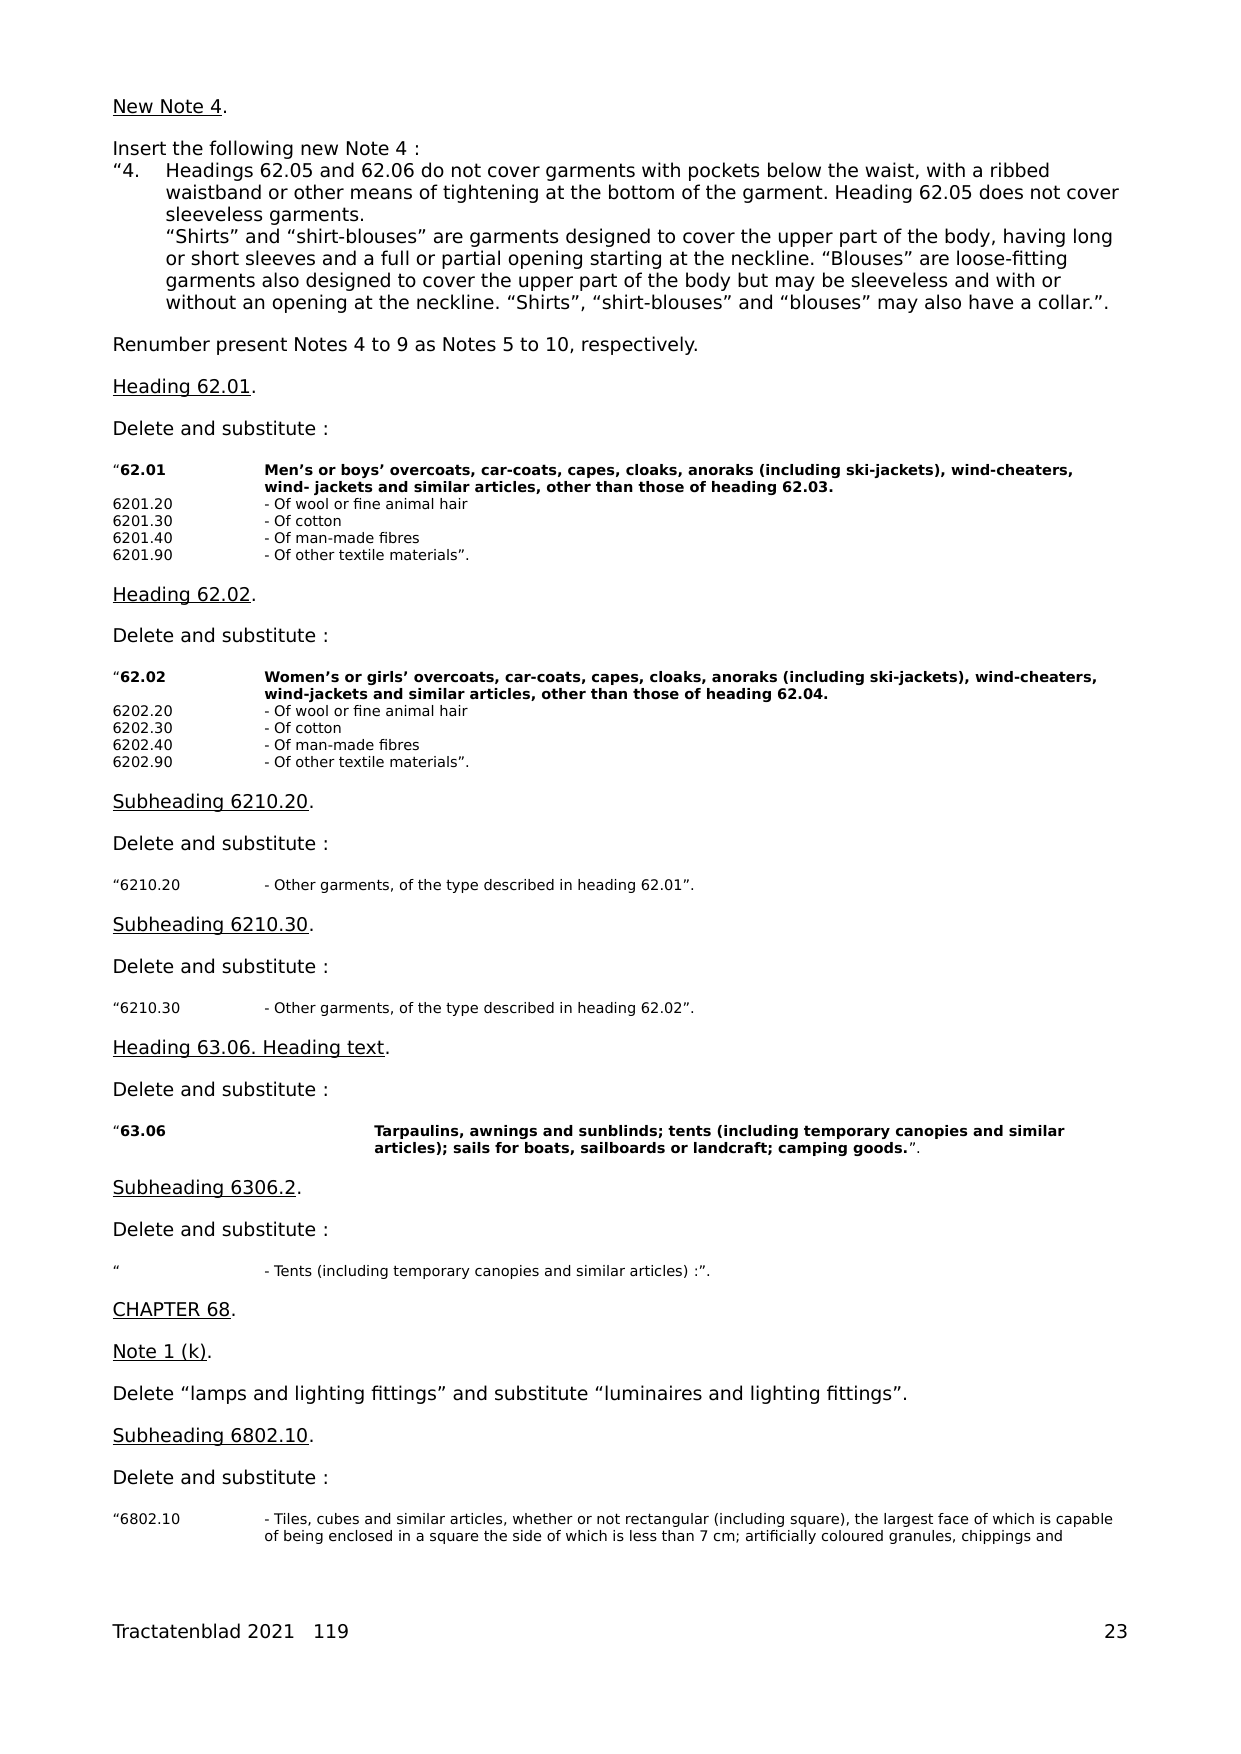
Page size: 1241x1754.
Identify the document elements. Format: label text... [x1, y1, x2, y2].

text CHAPTER 68. [112, 1299, 1128, 1321]
text Heading 62.01. [112, 376, 1128, 398]
table_cell - Of man-made fibres [258, 737, 1128, 754]
table_cell 6201.90 [112, 546, 258, 563]
text Delete and substitute : [112, 1079, 1128, 1101]
table_cell 6202.90 [112, 754, 258, 771]
table_header “62.02 [112, 669, 258, 703]
text Delete and substitute : [112, 833, 1128, 855]
text Heading 62.02. [112, 583, 1128, 605]
table_cell - Of cotton [258, 720, 1128, 737]
table_cell 6202.40 [112, 737, 258, 754]
table_cell - Of man-made fibres [258, 530, 1128, 546]
table_header “62.01 [112, 462, 258, 496]
table_header - Tents (including temporary canopies and similar articles) :”. [258, 1263, 1128, 1279]
text “Shirts” and “shirt-blouses” are garments designed to cover the upper part of the body, having long or short sleeves and a full or partial opening starting at the neckline. “Blouses” are loose-fitting garments also designed to cover the upper part of the body but may be sleeveless and with or without an opening at the neckline. “Shirts”, “shirt-blouses” and “blouses” may also have a collar.”. [165, 226, 1128, 314]
table_cell - Of cotton [258, 513, 1128, 529]
table_cell 6201.40 [112, 530, 258, 546]
text Insert the following new Note 4 : [112, 138, 1128, 160]
text Delete and substitute : [112, 1218, 1128, 1241]
text New Note 4. [112, 96, 1128, 118]
table_header - Other garments, of the type described in heading 62.01”. [258, 877, 1128, 894]
text “4. Headings 62.05 and 62.06 do not cover garments with pockets below the waist, with a ribbed waistband or other means of tightening at the bottom of the garment. Heading 62.05 does not cover sleeveless garments. [112, 160, 1128, 226]
table_cell - Of wool or fine animal hair [258, 496, 1128, 512]
table_cell 6201.20 [112, 496, 258, 512]
text Delete “lamps and lighting fittings” and substitute “luminaires and lighting fittings”. [112, 1383, 1128, 1405]
table_header “6210.20 [112, 877, 258, 894]
text Delete and substitute : [112, 418, 1128, 440]
table_cell - Of other textile materials”. [258, 546, 1128, 563]
table_cell 6202.20 [112, 703, 258, 720]
table_header Tarpaulins, awnings and sunblinds; tents (including temporary canopies and similar articles); sails for boats, sailboards or landcraft; camping goods.”. [368, 1123, 1128, 1157]
table_header - Tiles, cubes and similar articles, whether or not rectangular (including square), the largest face of which is capable of being enclosed in a square the side of which is less than 7 cm; artificially coloured granules, chippings and [258, 1511, 1128, 1545]
table_cell - Of wool or fine animal hair [258, 703, 1128, 720]
table_header Women’s or girls’ overcoats, car-coats, capes, cloaks, anoraks (including ski-jackets), wind-cheaters, wind-jackets and similar articles, other than those of heading 62.04. [258, 669, 1128, 703]
table_header “63.06 [112, 1123, 246, 1157]
text Note 1 (k). [112, 1341, 1128, 1363]
table_header [246, 1123, 368, 1157]
text Heading 63.06. Heading text. [112, 1037, 1128, 1059]
text Delete and substitute : [112, 625, 1128, 647]
text Delete and substitute : [112, 956, 1128, 978]
text Delete and substitute : [112, 1467, 1128, 1489]
table_cell - Of other textile materials”. [258, 754, 1128, 771]
text Subheading 6210.20. [112, 791, 1128, 813]
text Renumber present Notes 4 to 9 as Notes 5 to 10, respectively. [112, 334, 1128, 356]
table_header “ [112, 1263, 258, 1279]
table_header “6210.30 [112, 1000, 258, 1017]
table_header Men’s or boys’ overcoats, car-coats, capes, cloaks, anoraks (including ski-jackets), wind-cheaters, wind- jackets and similar articles, other than those of heading 62.03. [258, 462, 1128, 496]
text Subheading 6802.10. [112, 1425, 1128, 1447]
text Subheading 6210.30. [112, 914, 1128, 936]
table_cell 6201.30 [112, 513, 258, 529]
table_header “6802.10 [112, 1511, 258, 1545]
table_cell 6202.30 [112, 720, 258, 737]
text Subheading 6306.2. [112, 1177, 1128, 1198]
table_header - Other garments, of the type described in heading 62.02”. [258, 1000, 1128, 1017]
